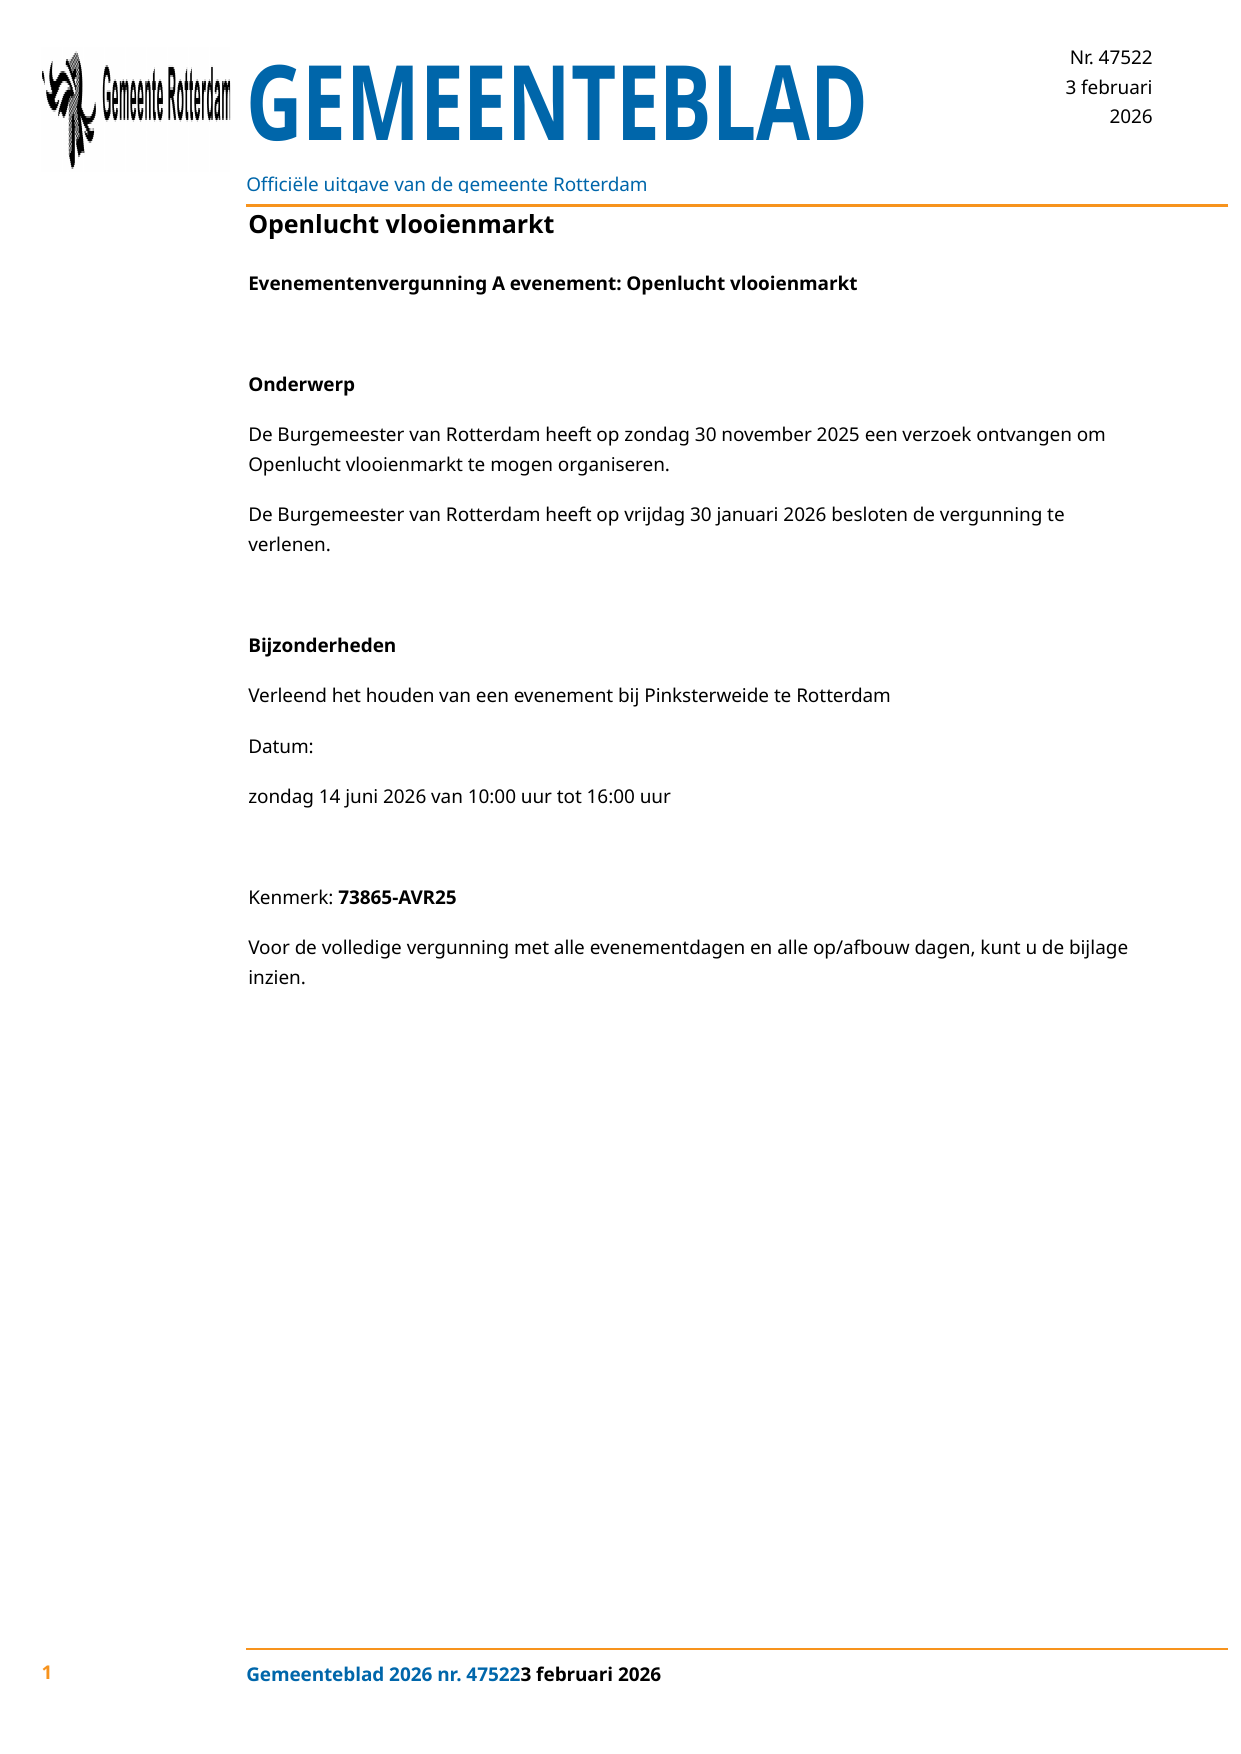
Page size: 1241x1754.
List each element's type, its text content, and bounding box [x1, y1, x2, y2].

text zondag 14 juni 2026 van 10:00 uur tot 16:00 uur [248, 783, 1152, 809]
text De Burgemeester van Rotterdam heeft op zondag 30 november 2025 een verzoek ontvangen om Openlucht vlooienmarkt te mogen organiseren. [248, 422, 1152, 477]
text Onderwerp [248, 371, 1152, 397]
text Openlucht vlooienmarkt [248, 207, 1152, 241]
text Bijzonderheden [248, 632, 1152, 658]
text Evenementenvergunning A evenement: Openlucht vlooienmarkt [248, 270, 1152, 296]
picture [41, 47, 231, 172]
text De Burgemeester van Rotterdam heeft op vrijdag 30 januari 2026 besloten de vergunning te verlenen. [248, 502, 1152, 557]
text Datum: [248, 733, 1152, 758]
text Verleend het houden van een evenement bij Pinksterweide te Rotterdam [248, 682, 1152, 708]
text Kenmerk: 73865-AVR25 [248, 884, 1152, 910]
text Voor de volledige vergunning met alle evenementdagen en alle op/afbouw dagen, kunt u de bijlage inzien. [248, 934, 1152, 990]
